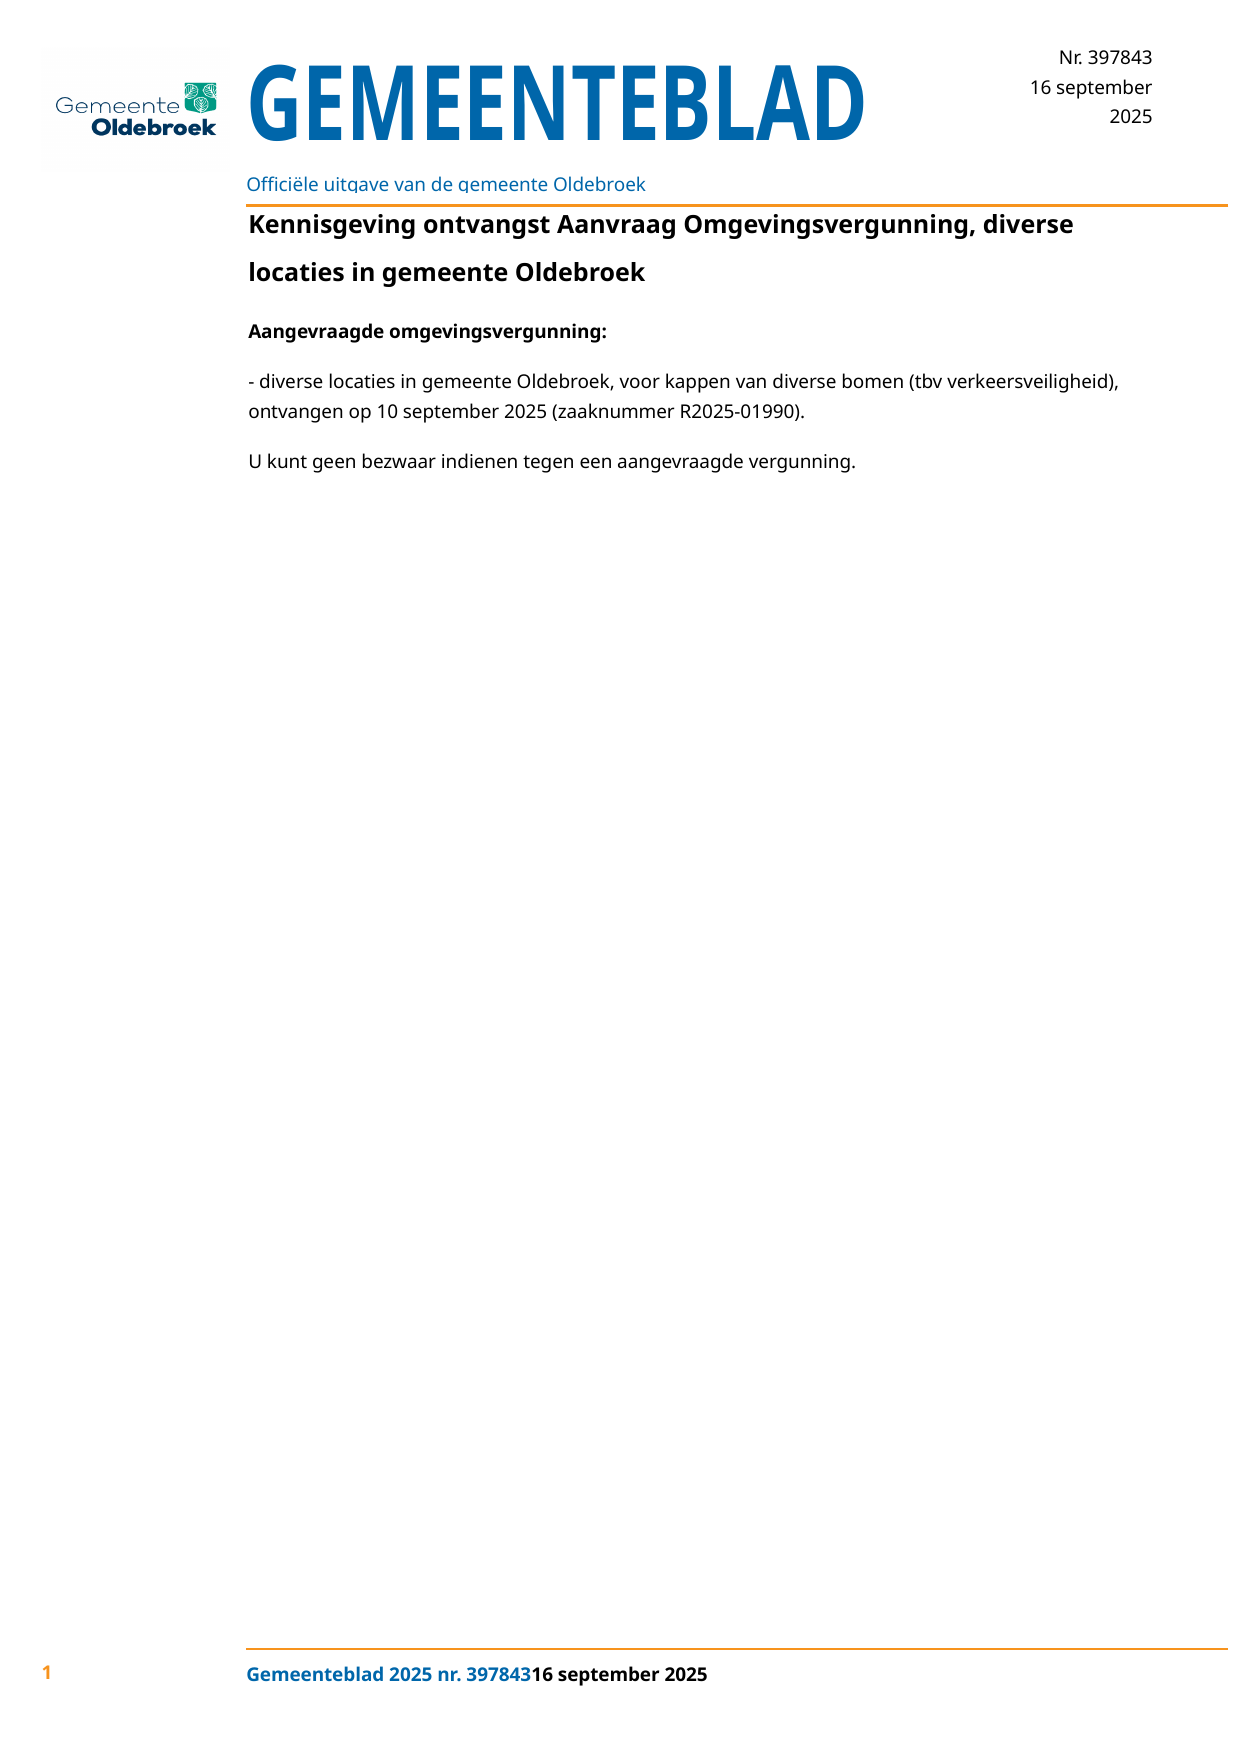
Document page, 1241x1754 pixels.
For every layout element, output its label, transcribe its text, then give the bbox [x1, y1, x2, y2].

text U kunt geen bezwaar indienen tegen een aangevraagde vergunning. [248, 448, 1152, 474]
text - diverse locaties in gemeente Oldebroek, voor kappen van diverse bomen (tbv verkeersveiligheid), ontvangen op 10 september 2025 (zaaknummer R2025-01990). [248, 368, 1152, 424]
text Kennisgeving ontvangst Aanvraag Omgevingsvergunning, diverse locaties in gemeente Oldebroek [248, 207, 1152, 288]
text Aangevraagde omgevingsvergunning: [248, 318, 1152, 344]
picture [41, 47, 231, 172]
